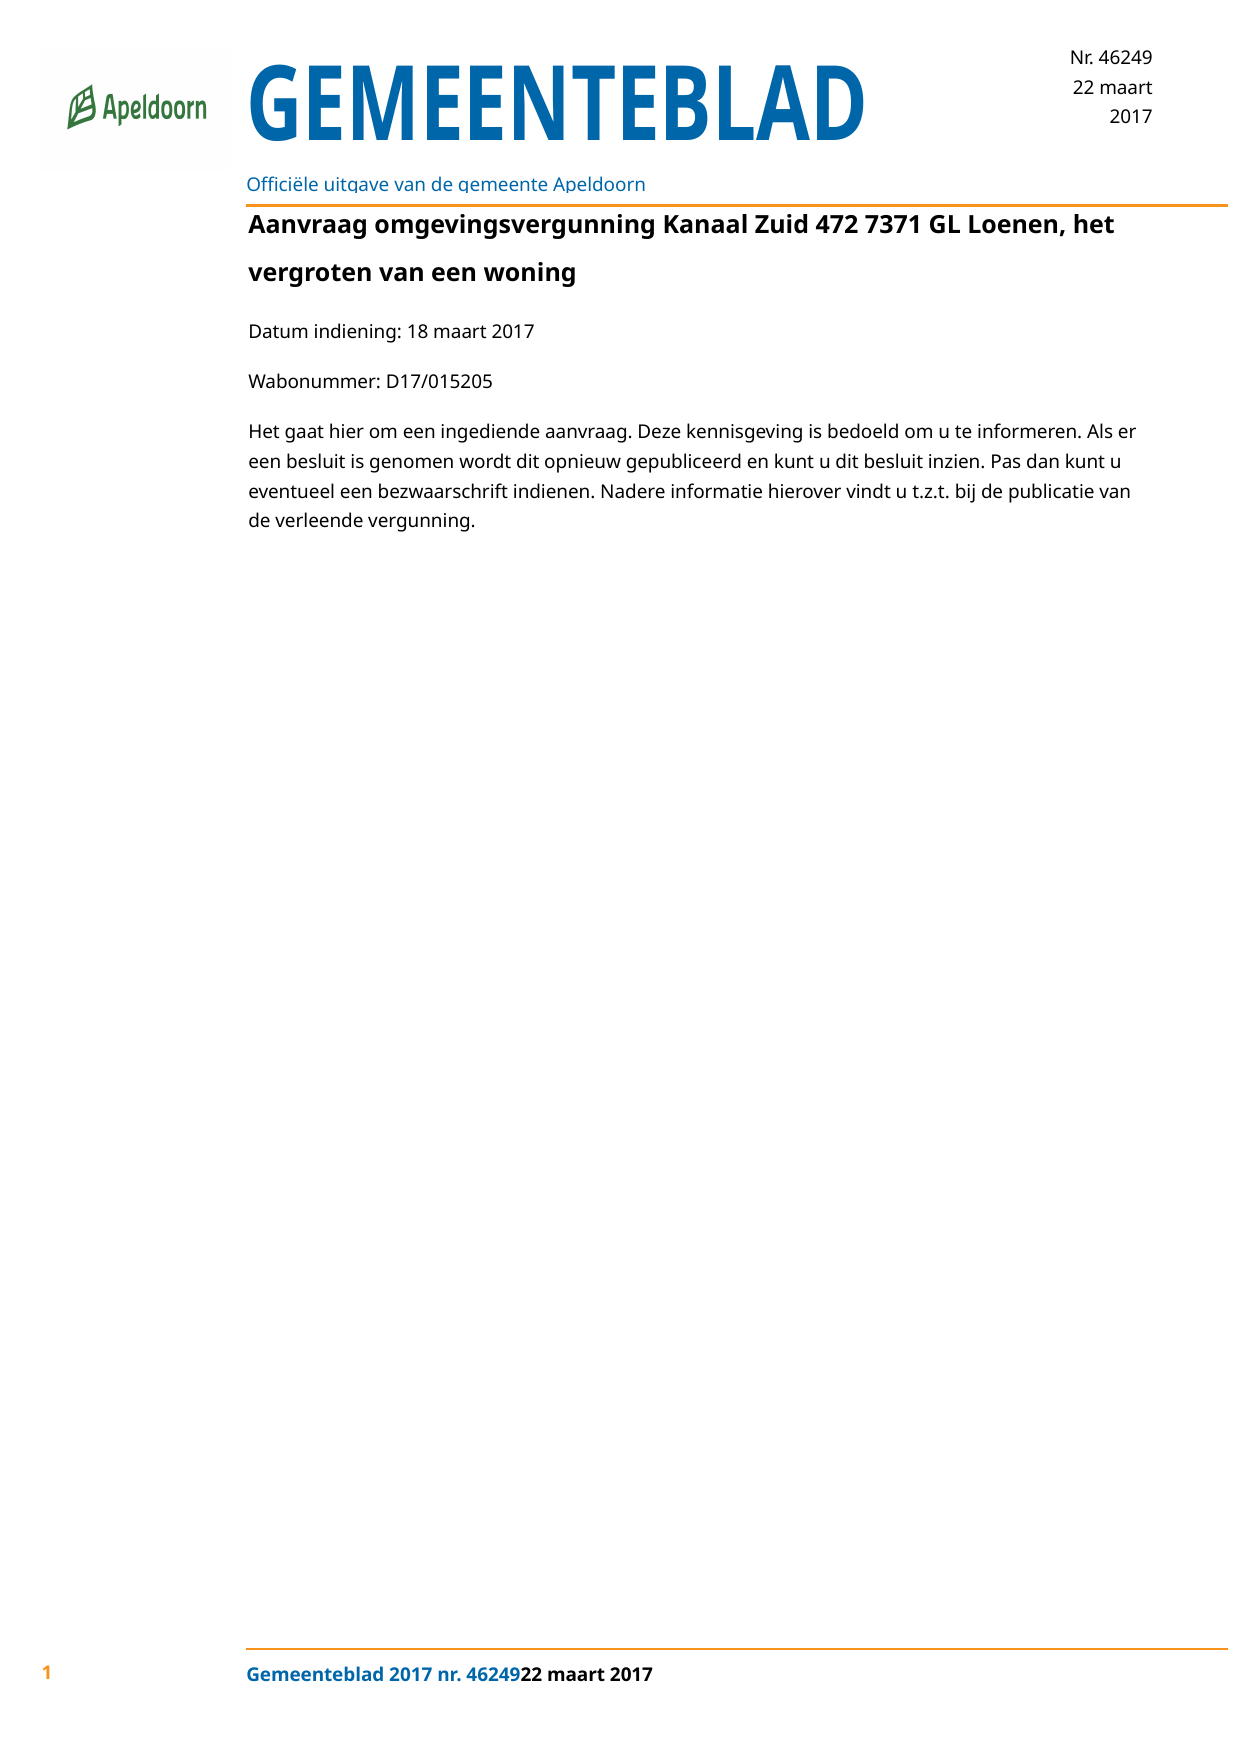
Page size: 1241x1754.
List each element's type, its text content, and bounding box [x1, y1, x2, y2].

text Datum indiening: 18 maart 2017 [248, 318, 1152, 344]
text Aanvraag omgevingsvergunning Kanaal Zuid 472 7371 GL Loenen, het vergroten van een woning [248, 207, 1152, 288]
text Het gaat hier om een ingediende aanvraag. Deze kennisgeving is bedoeld om u te informeren. Als er een besluit is genomen wordt dit opnieuw gepubliceerd en kunt u dit besluit inzien. Pas dan kunt u eventueel een bezwaarschrift indienen. Nadere informatie hierover vindt u t.z.t. bij de publicatie van de verleende vergunning. [248, 419, 1152, 533]
picture [41, 47, 231, 172]
text Wabonummer: D17/015205 [248, 368, 1152, 394]
